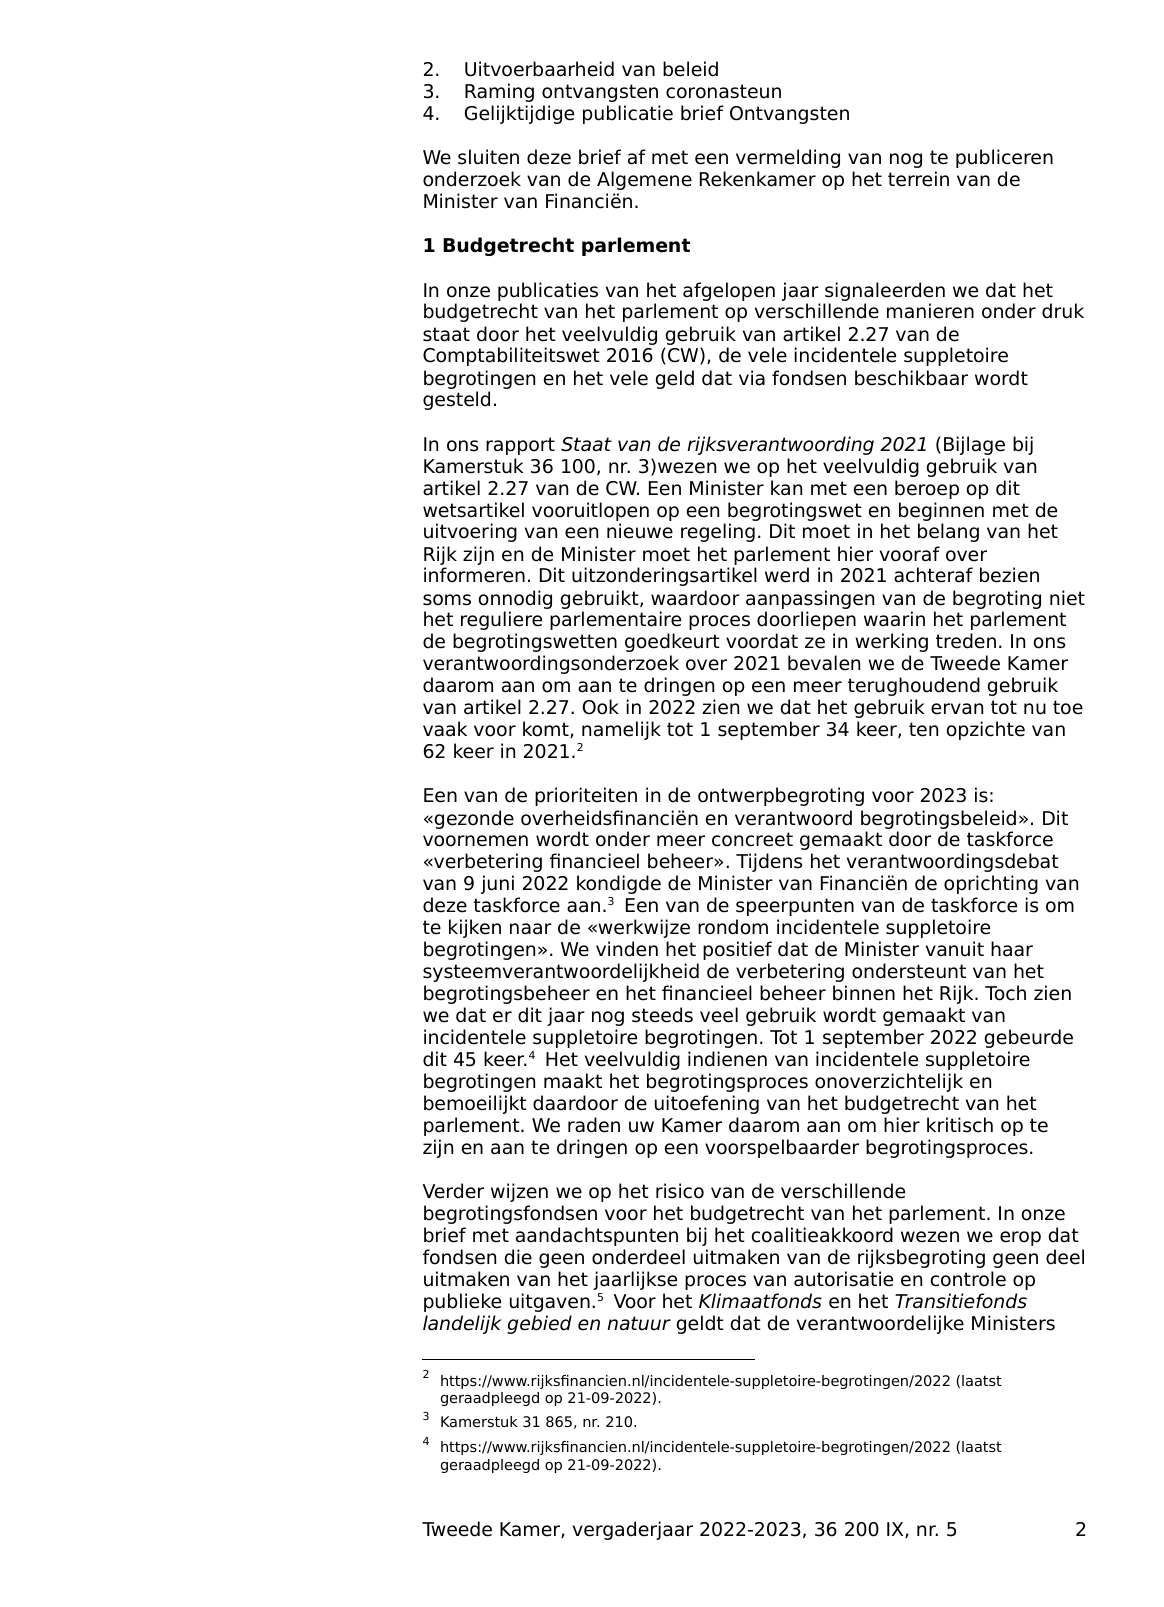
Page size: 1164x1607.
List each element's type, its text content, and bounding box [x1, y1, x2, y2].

text 2. Uitvoerbaarheid van beleid [422, 59, 1087, 81]
text We sluiten deze brief af met een vermelding van nog te publiceren onderzoek van de Algemene Rekenkamer op het terrein van de Minister van Financiën. [422, 147, 1087, 213]
text Verder wijzen we op het risico van de verschillende begrotingsfondsen voor het budgetrecht van het parlement. In onze brief met aandachtspunten bij het coalitieakkoord wezen we erop dat fondsen die geen onderdeel uitmaken van de rijksbegroting geen deel uitmaken van het jaarlijkse proces van autorisatie en controle op publieke uitgaven. Voor het Klimaatfonds en het Transitiefonds landelijk gebied en natuur geldt dat de verantwoordelijke Ministers [422, 1181, 1087, 1335]
text 3. Raming ontvangsten coronasteun [422, 81, 1087, 103]
subtitle 1 Budgetrecht parlement [422, 235, 1087, 257]
text Kamerstuk 31 865, nr. 210. [422, 1410, 1087, 1432]
text Een van de prioriteiten in de ontwerpbegroting voor 2023 is: «gezonde overheidsfinanciën en verantwoord begrotingsbeleid». Dit voornemen wordt onder meer concreet gemaakt door de taskforce «verbetering financieel beheer». Tijdens het verantwoordingsdebat van 9 juni 2022 kondigde de Minister van Financiën de oprichting van deze taskforce aan. Een van de speerpunten van de taskforce is om te kijken naar de «werkwijze rondom incidentele suppletoire begrotingen». We vinden het positief dat de Minister vanuit haar systeemverantwoordelijkheid de verbetering ondersteunt van het begrotingsbeheer en het financieel beheer binnen het Rijk. Toch zien we dat er dit jaar nog steeds veel gebruik wordt gemaakt van incidentele suppletoire begrotingen. Tot 1 september 2022 gebeurde dit 45 keer. Het veelvuldig indienen van incidentele suppletoire begrotingen maakt het begrotingsproces onoverzichtelijk en bemoeilijkt daardoor de uitoefening van het budgetrecht van het parlement. We raden uw Kamer daarom aan om hier kritisch op te zijn en aan te dringen op een voorspelbaarder begrotingsproces. [422, 785, 1087, 1159]
text https://www.rijksfinancien.nl/incidentele-suppletoire-begrotingen/2022 (laatst geraadpleegd op 21-09-2022). [422, 1435, 1087, 1474]
text In ons rapport Staat van de rijksverantwoording 2021 (Bijlage bij Kamerstuk 36 100, nr. 3)wezen we op het veelvuldig gebruik van artikel 2.27 van de CW. Een Minister kan met een beroep op dit wetsartikel vooruitlopen op een begrotingswet en beginnen met de uitvoering van een nieuwe regeling. Dit moet in het belang van het Rijk zijn en de Minister moet het parlement hier vooraf over informeren. Dit uitzonderingsartikel werd in 2021 achteraf bezien soms onnodig gebruikt, waardoor aanpassingen van de begroting niet het reguliere parlementaire proces doorliepen waarin het parlement de begrotingswetten goedkeurt voordat ze in werking treden. In ons verantwoordingsonderzoek over 2021 bevalen we de Tweede Kamer daarom aan om aan te dringen op een meer terughoudend gebruik van artikel 2.27. Ook in 2022 zien we dat het gebruik ervan tot nu toe vaak voor komt, namelijk tot 1 september 34 keer, ten opzichte van 62 keer in 2021. [422, 433, 1087, 763]
text In onze publicaties van het afgelopen jaar signaleerden we dat het budgetrecht van het parlement op verschillende manieren onder druk staat door het veelvuldig gebruik van artikel 2.27 van de Comptabiliteitswet 2016 (CW), de vele incidentele suppletoire begrotingen en het vele geld dat via fondsen beschikbaar wordt gesteld. [422, 279, 1087, 411]
text 4. Gelijktijdige publicatie brief Ontvangsten [422, 103, 1087, 125]
text https://www.rijksfinancien.nl/incidentele-suppletoire-begrotingen/2022 (laatst geraadpleegd op 21-09-2022). [422, 1368, 1087, 1407]
